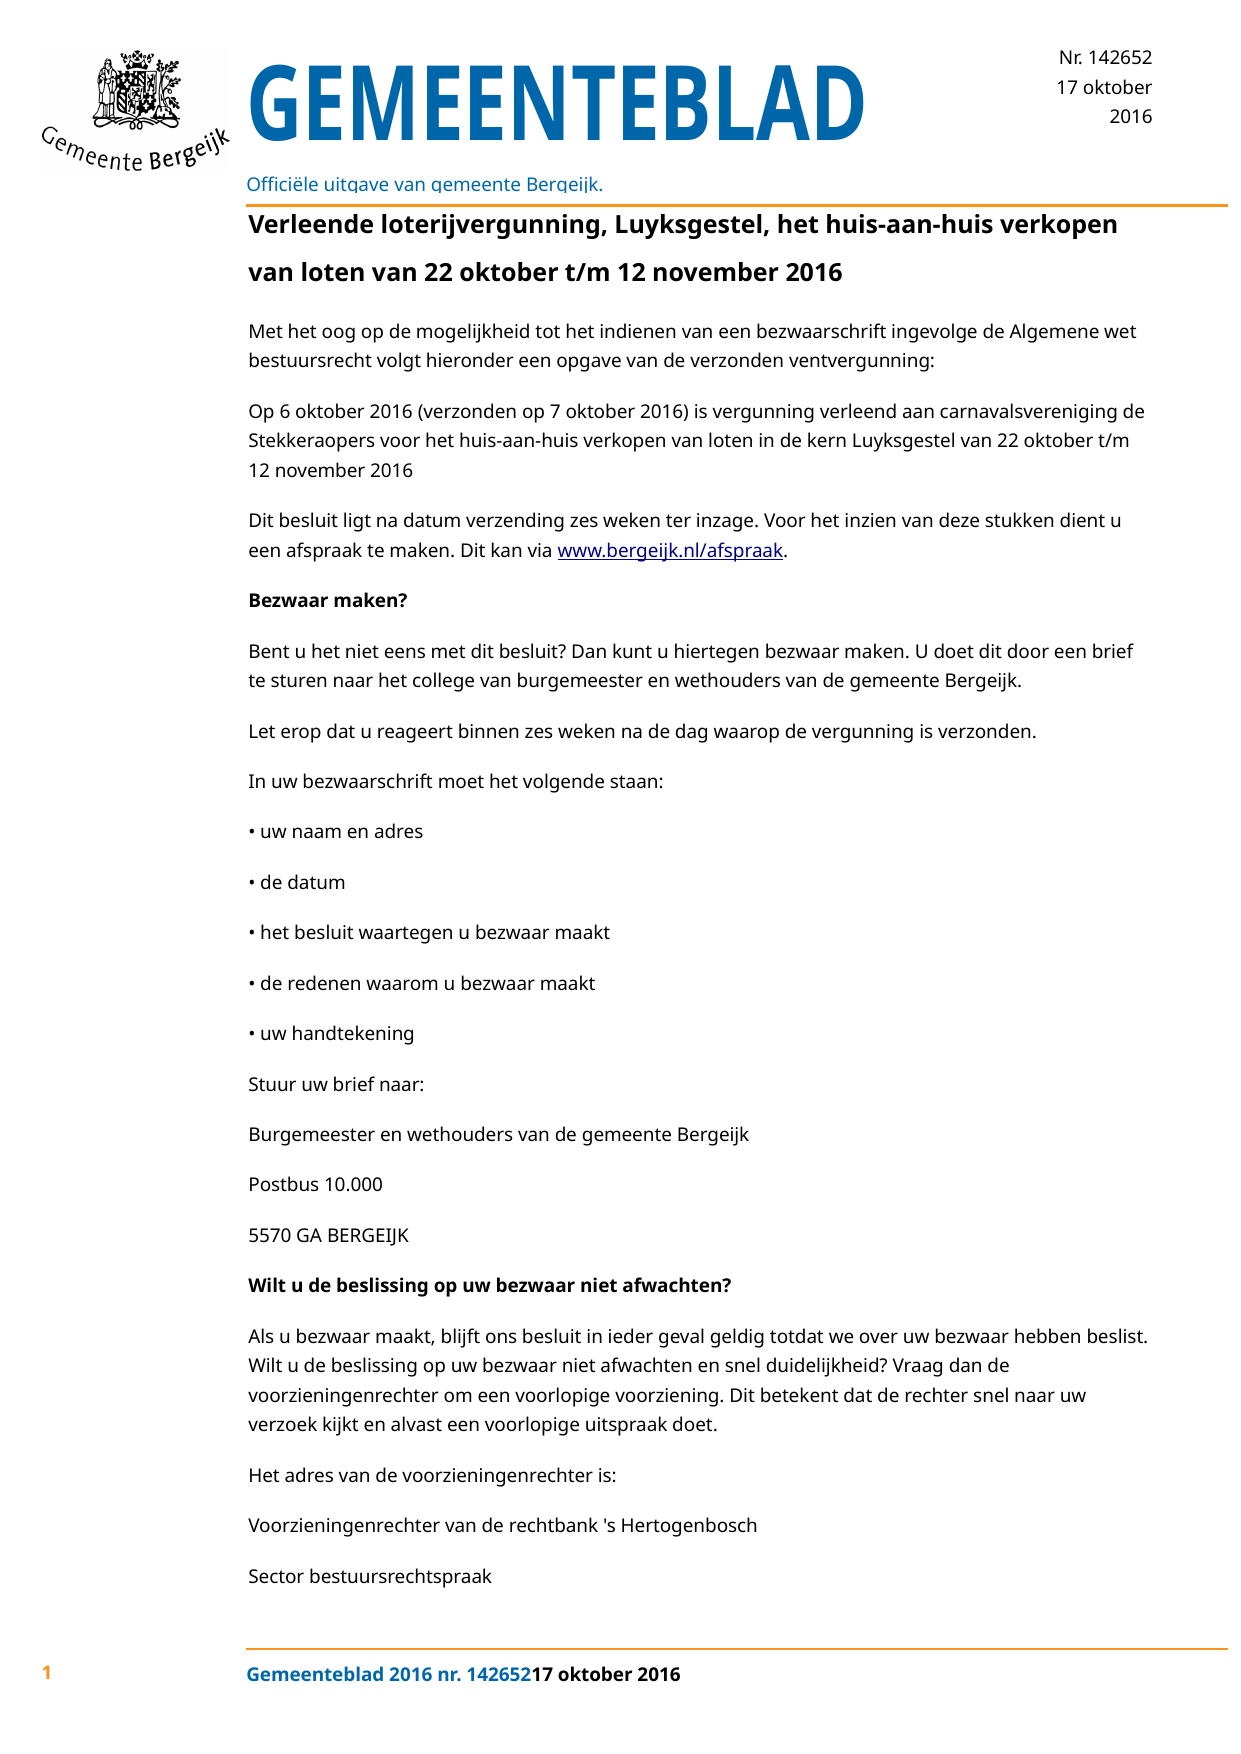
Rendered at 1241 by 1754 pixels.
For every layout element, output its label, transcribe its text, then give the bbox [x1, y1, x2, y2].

text • het besluit waartegen u bezwaar maakt [248, 919, 1152, 945]
text • de redenen waarom u bezwaar maakt [248, 970, 1152, 996]
text In uw bezwaarschrift moet het volgende staan: [248, 768, 1152, 794]
text Bent u het niet eens met dit besluit? Dan kunt u hiertegen bezwaar maken. U doet dit door een brief te sturen naar het college van burgemeester en wethouders van de gemeente Bergeijk. [248, 638, 1152, 693]
text Verleende loterijvergunning, Luyksgestel, het huis-aan-huis verkopen van loten van 22 oktober t/m 12 november 2016 [248, 207, 1152, 288]
text Burgemeester en wethouders van de gemeente Bergeijk [248, 1121, 1152, 1147]
text Let erop dat u reageert binnen zes weken na de dag waarop de vergunning is verzonden. [248, 718, 1152, 744]
text • de datum [248, 869, 1152, 895]
text Wilt u de beslissing op uw bezwaar niet afwachten? [248, 1272, 1152, 1298]
text • uw naam en adres [248, 819, 1152, 844]
text 5570 GA BERGEIJK [248, 1222, 1152, 1248]
text Bezwaar maken? [248, 587, 1152, 613]
text Dit besluit ligt na datum verzending zes weken ter inzage. Voor het inzien van deze stukken dient u een afspraak te maken. Dit kan via www.bergeijk.nl/afspraak. [248, 507, 1152, 563]
text • uw handtekening [248, 1020, 1152, 1046]
text Voorzieningenrechter van de rechtbank 's Hertogenbosch [248, 1512, 1152, 1538]
text Op 6 oktober 2016 (verzonden op 7 oktober 2016) is vergunning verleend aan carnavalsvereniging de Stekkeraopers voor het huis-aan-huis verkopen van loten in de kern Luyksgestel van 22 oktober t/m 12 november 2016 [248, 398, 1152, 483]
text Het adres van de voorzieningenrechter is: [248, 1462, 1152, 1488]
text Stuur uw brief naar: [248, 1071, 1152, 1097]
text Als u bezwaar maakt, blijft ons besluit in ieder geval geldig totdat we over uw bezwaar hebben beslist. Wilt u de beslissing op uw bezwaar niet afwachten en snel duidelijkheid? Vraag dan de voorzieningenrechter om een voorlopige voorziening. Dit betekent dat de rechter snel naar uw verzoek kijkt en alvast een voorlopige uitspraak doet. [248, 1323, 1152, 1437]
picture [41, 47, 231, 172]
text Postbus 10.000 [248, 1172, 1152, 1197]
text Sector bestuursrechtspraak [248, 1563, 1152, 1589]
text Met het oog op de mogelijkheid tot het indienen van een bezwaarschrift ingevolge de Algemene wet bestuursrecht volgt hieronder een opgave van de verzonden ventvergunning: [248, 318, 1152, 373]
